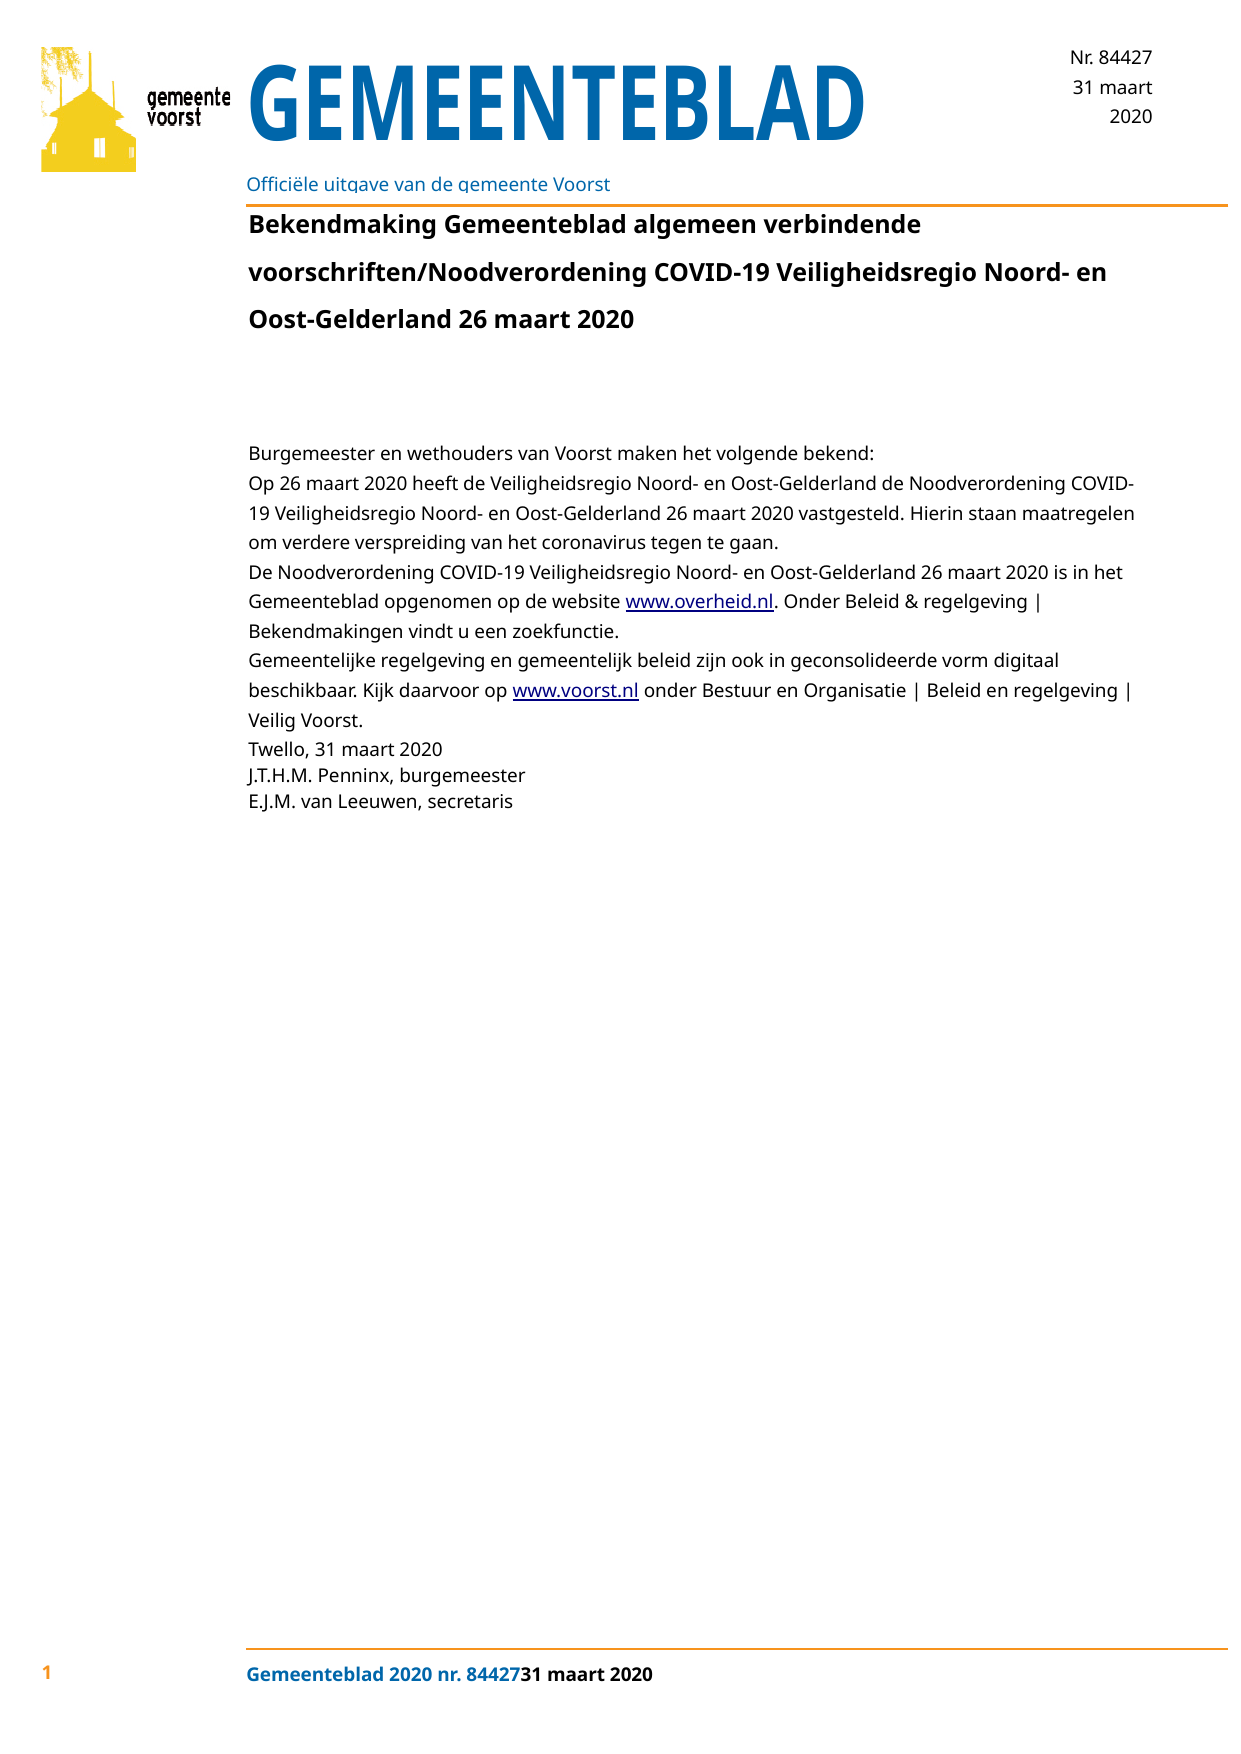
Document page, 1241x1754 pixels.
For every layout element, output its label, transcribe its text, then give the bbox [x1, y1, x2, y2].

text Twello, 31 maart 2020 [248, 736, 1152, 762]
text De Noodverordening COVID-19 Veiligheidsregio Noord- en Oost-Gelderland 26 maart 2020 is in het Gemeenteblad opgenomen op de website www.overheid.nl. Onder Beleid & regelgeving | Bekendmakingen vindt u een zoekfunctie. [248, 559, 1152, 644]
text Op 26 maart 2020 heeft de Veiligheidsregio Noord- en Oost-Gelderland de Noodverordening COVID-19 Veiligheidsregio Noord- en Oost-Gelderland 26 maart 2020 vastgesteld. Hierin staan maatregelen om verdere verspreiding van het coronavirus tegen te gaan. [248, 470, 1152, 555]
picture [41, 47, 231, 172]
text Burgemeester en wethouders van Voorst maken het volgende bekend: [248, 441, 1152, 466]
text Gemeentelijke regelgeving en gemeentelijk beleid zijn ook in geconsolideerde vorm digitaal beschikbaar. Kijk daarvoor op www.voorst.nl onder Bestuur en Organisatie | Beleid en regelgeving | Veilig Voorst. [248, 648, 1152, 732]
text E.J.M. van Leeuwen, secretaris [248, 788, 1152, 813]
text J.T.H.M. Penninx, burgemeester [248, 762, 1152, 788]
text Bekendmaking Gemeenteblad algemeen verbindende voorschriften/Noodverordening COVID-19 Veiligheidsregio Noord- en Oost-Gelderland 26 maart 2020 [248, 207, 1152, 336]
